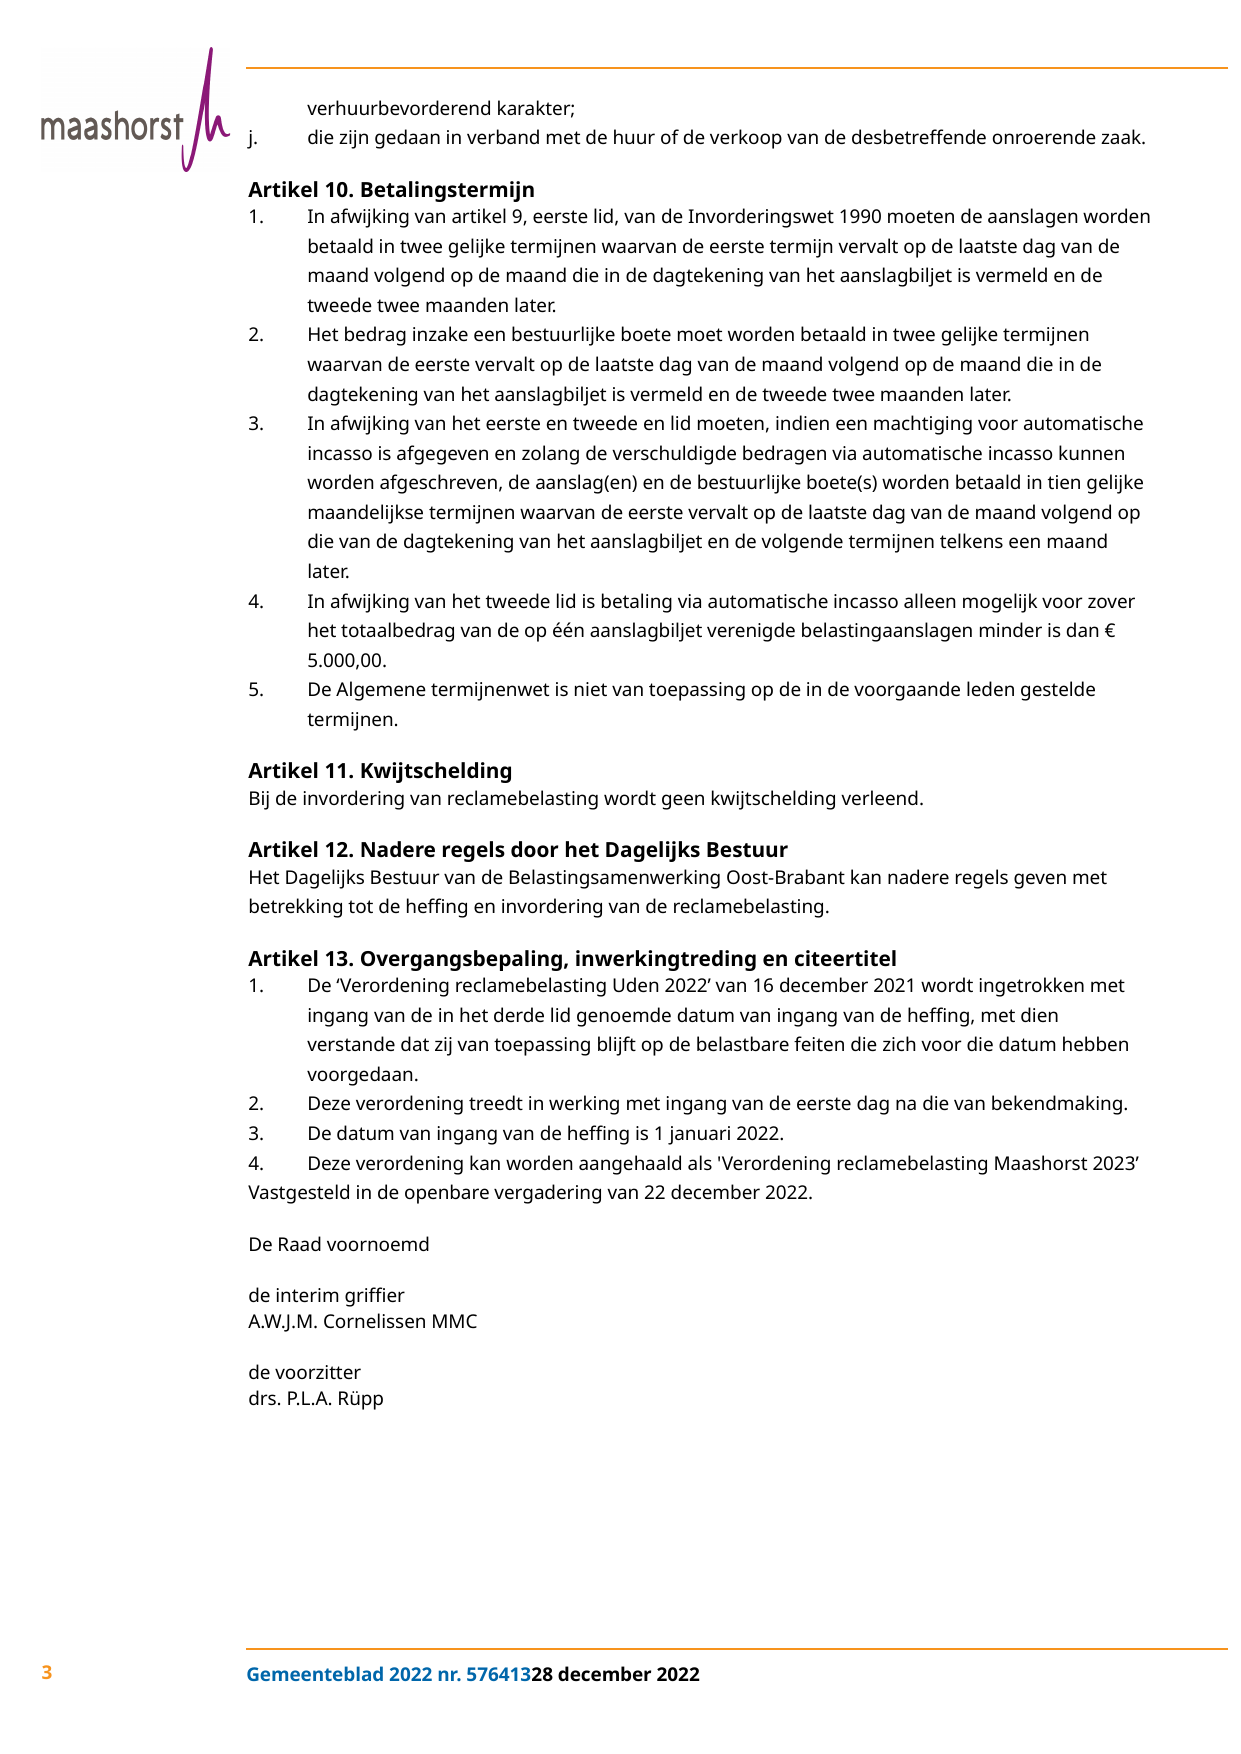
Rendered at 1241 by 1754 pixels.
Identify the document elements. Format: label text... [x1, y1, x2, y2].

list In afwijking van artikel 9, eerste lid, van de Invorderingswet 1990 moeten de aanslagen worden betaald in twee gelijke termijnen waarvan de eerste termijn vervalt op de laatste dag van de maand volgend op de maand die in de dagtekening van het aanslagbiljet is vermeld en de tweede twee maanden later. [248, 203, 1152, 318]
text A.W.J.M. Cornelissen MMC [248, 1308, 1152, 1334]
list In afwijking van het tweede lid is betaling via automatische incasso alleen mogelijk voor zover het totaalbedrag van de op één aanslagbiljet verenigde belastingaanslagen minder is dan € 5.000,00. [248, 588, 1152, 673]
picture [41, 47, 231, 172]
list De ‘Verordening reclamebelasting Uden 2022’ van 16 december 2021 wordt ingetrokken met ingang van de in het derde lid genoemde datum van ingang van de heffing, met dien verstande dat zij van toepassing blijft op de belastbare feiten die zich voor die datum hebben voorgedaan. [248, 972, 1152, 1087]
text drs. P.L.A. Rüpp [248, 1385, 1152, 1411]
text Artikel 12. Nadere regels door het Dagelijks Bestuur [248, 835, 1152, 864]
list In afwijking van het eerste en tweede en lid moeten, indien een machtiging voor automatische incasso is afgegeven en zolang de verschuldigde bedragen via automatische incasso kunnen worden afgeschreven, de aanslag(en) en de bestuurlijke boete(s) worden betaald in tien gelijke maandelijkse termijnen waarvan de eerste vervalt op de laatste dag van de maand volgend op die van de dagtekening van het aanslagbiljet en de volgende termijnen telkens een maand later. [248, 410, 1152, 584]
list Het bedrag inzake een bestuurlijke boete moet worden betaald in twee gelijke termijnen waarvan de eerste vervalt op de laatste dag van de maand volgend op de maand die in de dagtekening van het aanslagbiljet is vermeld en de tweede twee maanden later. [248, 322, 1152, 406]
text Artikel 11. Kwijtschelding [248, 757, 1152, 785]
list die zijn gedaan in verband met de huur of de verkoop van de desbetreffende onroerende zaak. [248, 124, 1152, 150]
text de voorzitter [248, 1359, 1152, 1385]
list De datum van ingang van de heffing is 1 januari 2022. [248, 1120, 1152, 1146]
text De Raad voornoemd [248, 1231, 1152, 1257]
list De Algemene termijnenwet is niet van toepassing op de in de voorgaande leden gestelde termijnen. [248, 677, 1152, 732]
list verhuurbevorderend karakter; [248, 95, 1152, 121]
list Deze verordening treedt in werking met ingang van de eerste dag na die van bekendmaking. [248, 1091, 1152, 1116]
text Artikel 10. Betalingstermijn [248, 175, 1152, 203]
text Bij de invordering van reclamebelasting wordt geen kwijtschelding verleend. [248, 785, 1152, 811]
text de interim griffier [248, 1282, 1152, 1308]
text Het Dagelijks Bestuur van de Belastingsamenwerking Oost-Brabant kan nadere regels geven met betrekking tot de heffing en invordering van de reclamebelasting. [248, 864, 1152, 919]
list Deze verordening kan worden aangehaald als 'Verordening reclamebelasting Maashorst 2023’ [248, 1150, 1152, 1176]
text Artikel 13. Overgangsbepaling, inwerkingtreding en citeertitel [248, 944, 1152, 972]
text Vastgesteld in de openbare vergadering van 22 december 2022. [248, 1179, 1152, 1205]
